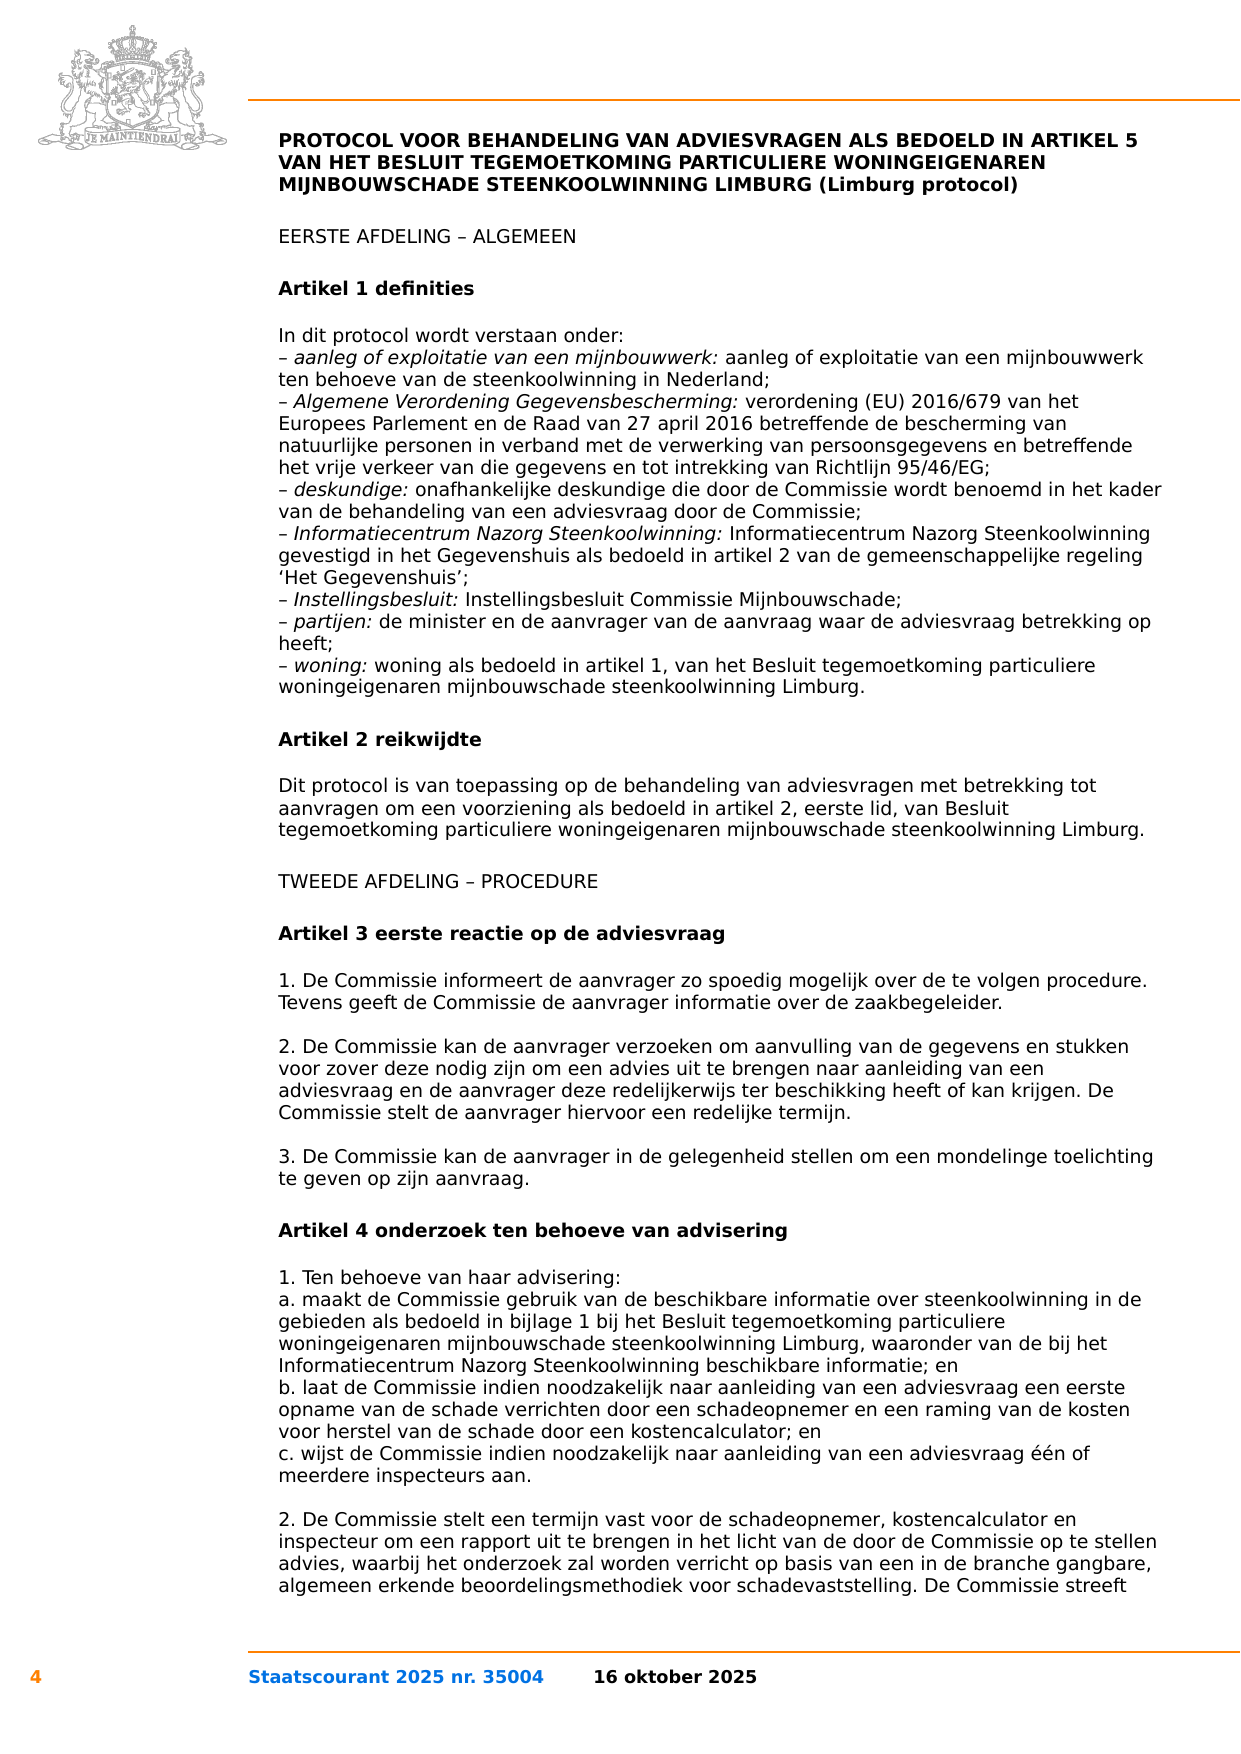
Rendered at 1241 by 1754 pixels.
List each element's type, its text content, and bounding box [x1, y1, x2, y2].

subtitle TWEEDE AFDELING – PROCEDURE [278, 871, 1163, 893]
text a. maakt de Commissie gebruik van de beschikbare informatie over steenkoolwinning in de gebieden als bedoeld in bijlage 1 bij het Besluit tegemoetkoming particuliere woningeigenaren mijnbouwschade steenkoolwinning Limburg, waaronder van de bij het Informatiecentrum Nazorg Steenkoolwinning beschikbare informatie; en [278, 1289, 1163, 1377]
text – woning: woning als bedoeld in artikel 1, van het Besluit tegemoetkoming particuliere woningeigenaren mijnbouwschade steenkoolwinning Limburg. [278, 654, 1163, 698]
text – aanleg of exploitatie van een mijnbouwwerk: aanleg of exploitatie van een mijnbouwwerk ten behoeve van de steenkoolwinning in Nederland; [278, 347, 1163, 391]
subtitle PROTOCOL VOOR BEHANDELING VAN ADVIESVRAGEN ALS BEDOELD IN ARTIKEL 5 VAN HET BESLUIT TEGEMOETKOMING PARTICULIERE WONINGEIGENAREN MIJNBOUWSCHADE STEENKOOLWINNING LIMBURG (Limburg protocol) [278, 130, 1163, 196]
text b. laat de Commissie indien noodzakelijk naar aanleiding van een adviesvraag een eerste opname van de schade verrichten door een schadeopnemer en een raming van de kosten voor herstel van de schade door een kostencalculator; en [278, 1377, 1163, 1443]
text – Informatiecentrum Nazorg Steenkoolwinning: Informatiecentrum Nazorg Steenkoolwinning gevestigd in het Gegevenshuis als bedoeld in artikel 2 van de gemeenschappelijke regeling ‘Het Gegevenshuis’; [278, 523, 1163, 588]
text Dit protocol is van toepassing op de behandeling van adviesvragen met betrekking tot aanvragen om een voorziening als bedoeld in artikel 2, eerste lid, van Besluit tegemoetkoming particuliere woningeigenaren mijnbouwschade steenkoolwinning Limburg. [278, 775, 1163, 841]
text – Instellingsbesluit: Instellingsbesluit Commissie Mijnbouwschade; [278, 588, 1163, 611]
text 2. De Commissie kan de aanvrager verzoeken om aanvulling van de gegevens en stukken voor zover deze nodig zijn om een advies uit te brengen naar aanleiding van een adviesvraag en de aanvrager deze redelijkerwijs ter beschikking heeft of kan krijgen. De Commissie stelt de aanvrager hiervoor een redelijke termijn. [278, 1036, 1163, 1124]
text c. wijst de Commissie indien noodzakelijk naar aanleiding van een adviesvraag één of meerdere inspecteurs aan. [278, 1443, 1163, 1487]
text In dit protocol wordt verstaan onder: [278, 325, 1163, 347]
text 2. De Commissie stelt een termijn vast voor de schadeopnemer, kostencalculator en inspecteur om een rapport uit te brengen in het licht van de door de Commissie op te stellen advies, waarbij het onderzoek zal worden verricht op basis van een in de branche gangbare, algemeen erkende beoordelingsmethodiek voor schadevaststelling. De Commissie streeft [278, 1508, 1163, 1596]
text – Algemene Verordening Gegevensbescherming: verordening (EU) 2016/679 van het Europees Parlement en de Raad van 27 april 2016 betreffende de bescherming van natuurlijke personen in verband met de verwerking van persoonsgegevens en betreffende het vrije verkeer van die gegevens en tot intrekking van Richtlijn 95/46/EG; [278, 391, 1163, 479]
subtitle Artikel 3 eerste reactie op de adviesvraag [278, 923, 1163, 945]
text – partijen: de minister en de aanvrager van de aanvraag waar de adviesvraag betrekking op heeft; [278, 611, 1163, 654]
text 1. De Commissie informeert de aanvrager zo spoedig mogelijk over de te volgen procedure. Tevens geeft de Commissie de aanvrager informatie over de zaakbegeleider. [278, 970, 1163, 1014]
picture [38, 25, 227, 150]
text – deskundige: onafhankelijke deskundige die door de Commissie wordt benoemd in het kader van de behandeling van een adviesvraag door de Commissie; [278, 479, 1163, 523]
subtitle Artikel 1 definities [278, 278, 1163, 300]
text 1. Ten behoeve van haar advisering: [278, 1267, 1163, 1289]
subtitle Artikel 4 onderzoek ten behoeve van advisering [278, 1220, 1163, 1242]
subtitle EERSTE AFDELING – ALGEMEEN [278, 226, 1163, 248]
subtitle Artikel 2 reikwijdte [278, 728, 1163, 750]
text 3. De Commissie kan de aanvrager in de gelegenheid stellen om een mondelinge toelichting te geven op zijn aanvraag. [278, 1146, 1163, 1190]
